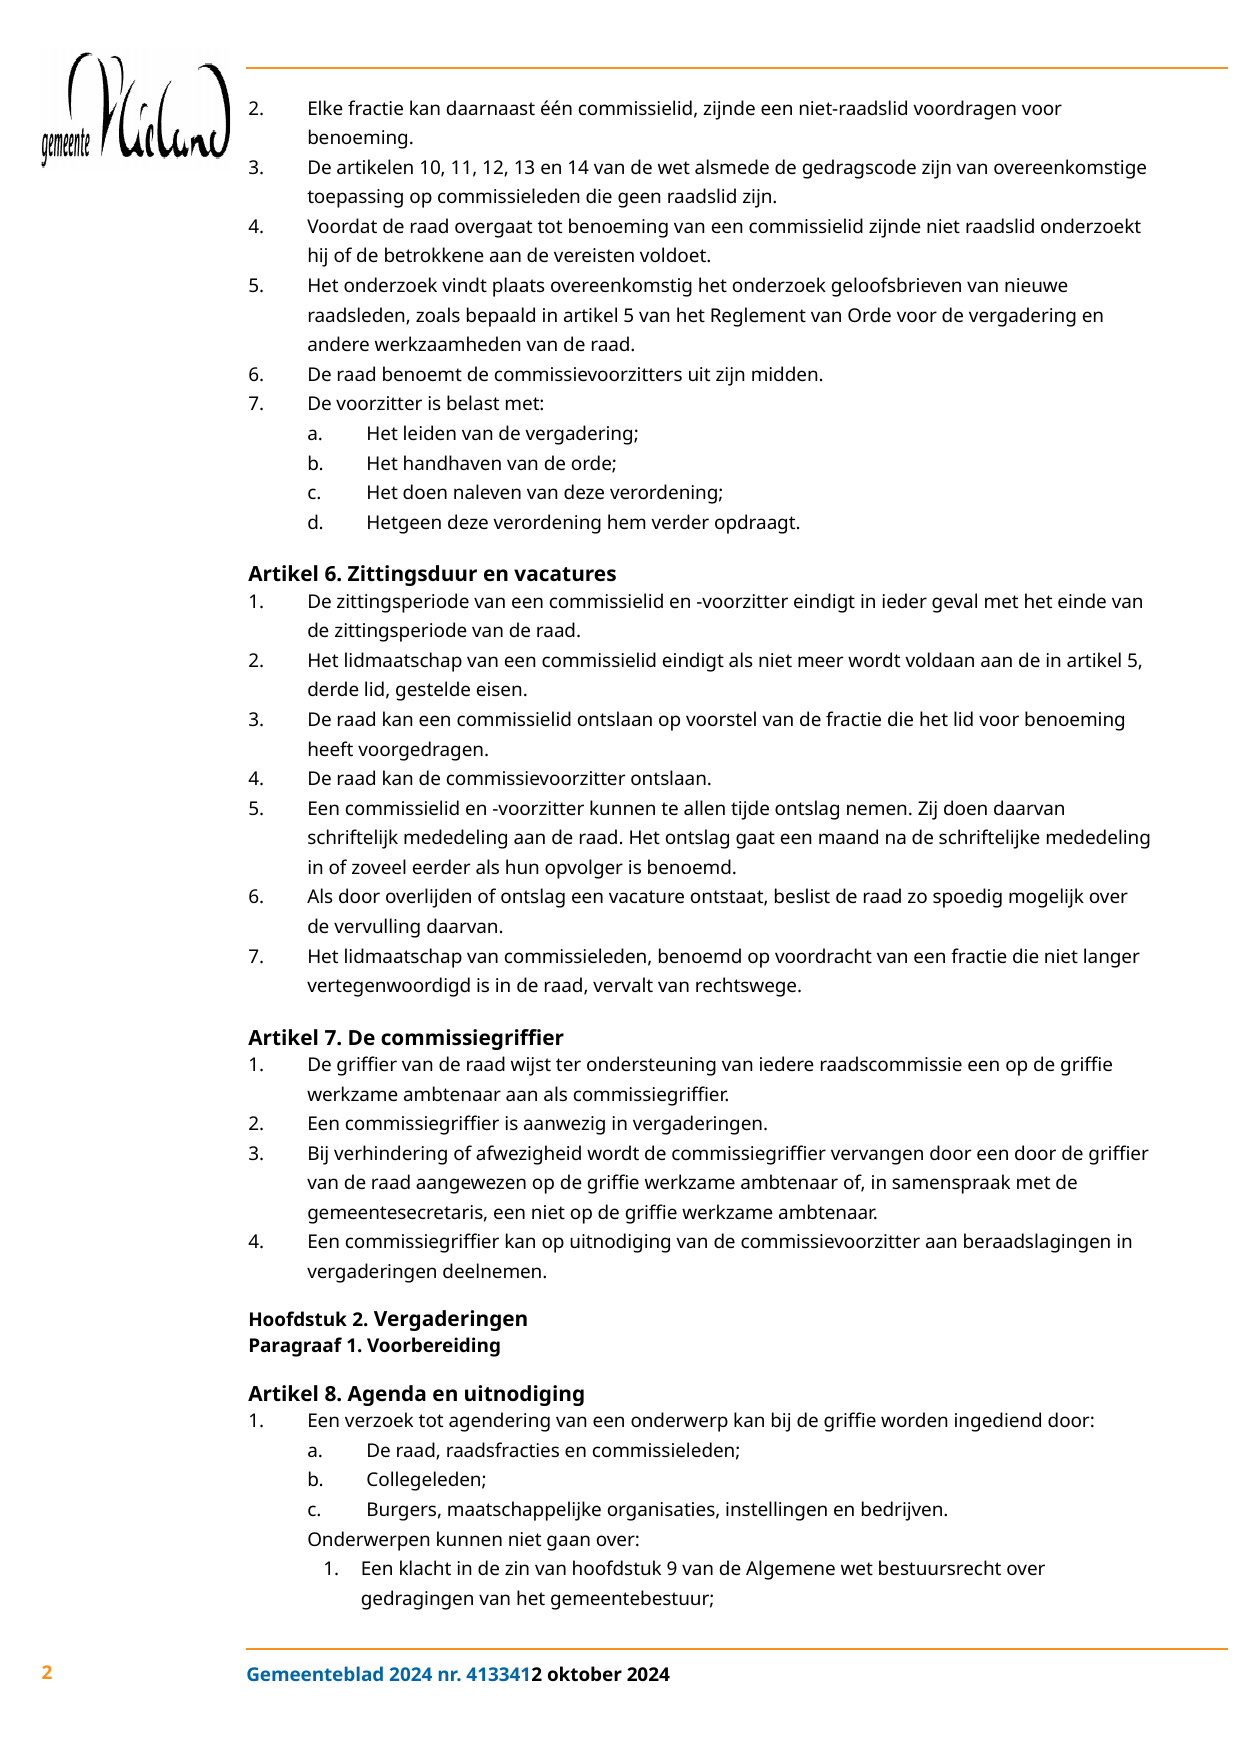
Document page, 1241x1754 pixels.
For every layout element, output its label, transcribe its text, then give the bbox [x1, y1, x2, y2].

list Burgers, maatschappelijke organisaties, instellingen en bedrijven. [307, 1496, 1152, 1522]
list Bij verhindering of afwezigheid wordt de commissiegriffier vervangen door een door de griffier van de raad aangewezen op de griffie werkzame ambtenaar of, in samenspraak met de gemeentesecretaris, een niet op de griffie werkzame ambtenaar. [248, 1140, 1152, 1225]
list Het handhaven van de orde; [307, 450, 1152, 476]
list Het leiden van de vergadering; [307, 420, 1152, 446]
text Hoofdstuk 2. Vergaderingen [248, 1304, 1152, 1332]
list Onderwerpen kunnen niet gaan over: [248, 1526, 1152, 1551]
picture [41, 47, 231, 172]
list Collegeleden; [307, 1467, 1152, 1492]
list Een klacht in de zin van hoofdstuk 9 van de Algemene wet bestuursrecht over gedragingen van het gemeentebestuur; [323, 1555, 1152, 1611]
list Als door overlijden of ontslag een vacature ontstaat, beslist de raad zo spoedig mogelijk over de vervulling daarvan. [248, 884, 1152, 939]
list De zittingsperiode van een commissielid en -voorzitter eindigt in ieder geval met het einde van de zittingsperiode van de raad. [248, 588, 1152, 643]
list Voordat de raad overgaat tot benoeming van een commissielid zijnde niet raadslid onderzoekt hij of de betrokkene aan de vereisten voldoet. [248, 213, 1152, 268]
list Het onderzoek vindt plaats overeenkomstig het onderzoek geloofsbrieven van nieuwe raadsleden, zoals bepaald in artikel 5 van het Reglement van Orde voor de vergadering en andere werkzaamheden van de raad. [248, 272, 1152, 357]
list De voorzitter is belast met: [248, 391, 1152, 416]
list De griffier van de raad wijst ter ondersteuning van iedere raadscommissie een op de griffie werkzame ambtenaar aan als commissiegriffier. [248, 1051, 1152, 1107]
list De raad benoemt de commissievoorzitters uit zijn midden. [248, 361, 1152, 387]
text Artikel 7. De commissiegriffier [248, 1023, 1152, 1051]
list Hetgeen deze verordening hem verder opdraagt. [307, 509, 1152, 535]
list Een commissielid en -voorzitter kunnen te allen tijde ontslag nemen. Zij doen daarvan schriftelijk mededeling aan de raad. Het ontslag gaat een maand na de schriftelijke mededeling in of zoveel eerder als hun opvolger is benoemd. [248, 795, 1152, 880]
list Het lidmaatschap van commissieleden, benoemd op voordracht van een fractie die niet langer vertegenwoordigd is in de raad, vervalt van rechtswege. [248, 943, 1152, 998]
list De raad kan de commissievoorzitter ontslaan. [248, 765, 1152, 791]
list Het doen naleven van deze verordening; [307, 479, 1152, 505]
text Artikel 8. Agenda en uitnodiging [248, 1379, 1152, 1407]
list Een commissiegriffier is aanwezig in vergaderingen. [248, 1110, 1152, 1136]
text Paragraaf 1. Voorbereiding [248, 1332, 1152, 1358]
list De artikelen 10, 11, 12, 13 en 14 van de wet alsmede de gedragscode zijn van overeenkomstige toepassing op commissieleden die geen raadslid zijn. [248, 154, 1152, 209]
text Artikel 6. Zittingsduur en vacatures [248, 559, 1152, 588]
list De raad, raadsfracties en commissieleden; [307, 1437, 1152, 1463]
list Elke fractie kan daarnaast één commissielid, zijnde een niet-raadslid voordragen voor benoeming. [248, 95, 1152, 150]
list Het lidmaatschap van een commissielid eindigt als niet meer wordt voldaan aan de in artikel 5, derde lid, gestelde eisen. [248, 647, 1152, 702]
list Een commissiegriffier kan op uitnodiging van de commissievoorzitter aan beraadslagingen in vergaderingen deelnemen. [248, 1229, 1152, 1284]
list Een verzoek tot agendering van een onderwerp kan bij de griffie worden ingediend door: [248, 1407, 1152, 1433]
list De raad kan een commissielid ontslaan op voorstel van de fractie die het lid voor benoeming heeft voorgedragen. [248, 706, 1152, 761]
